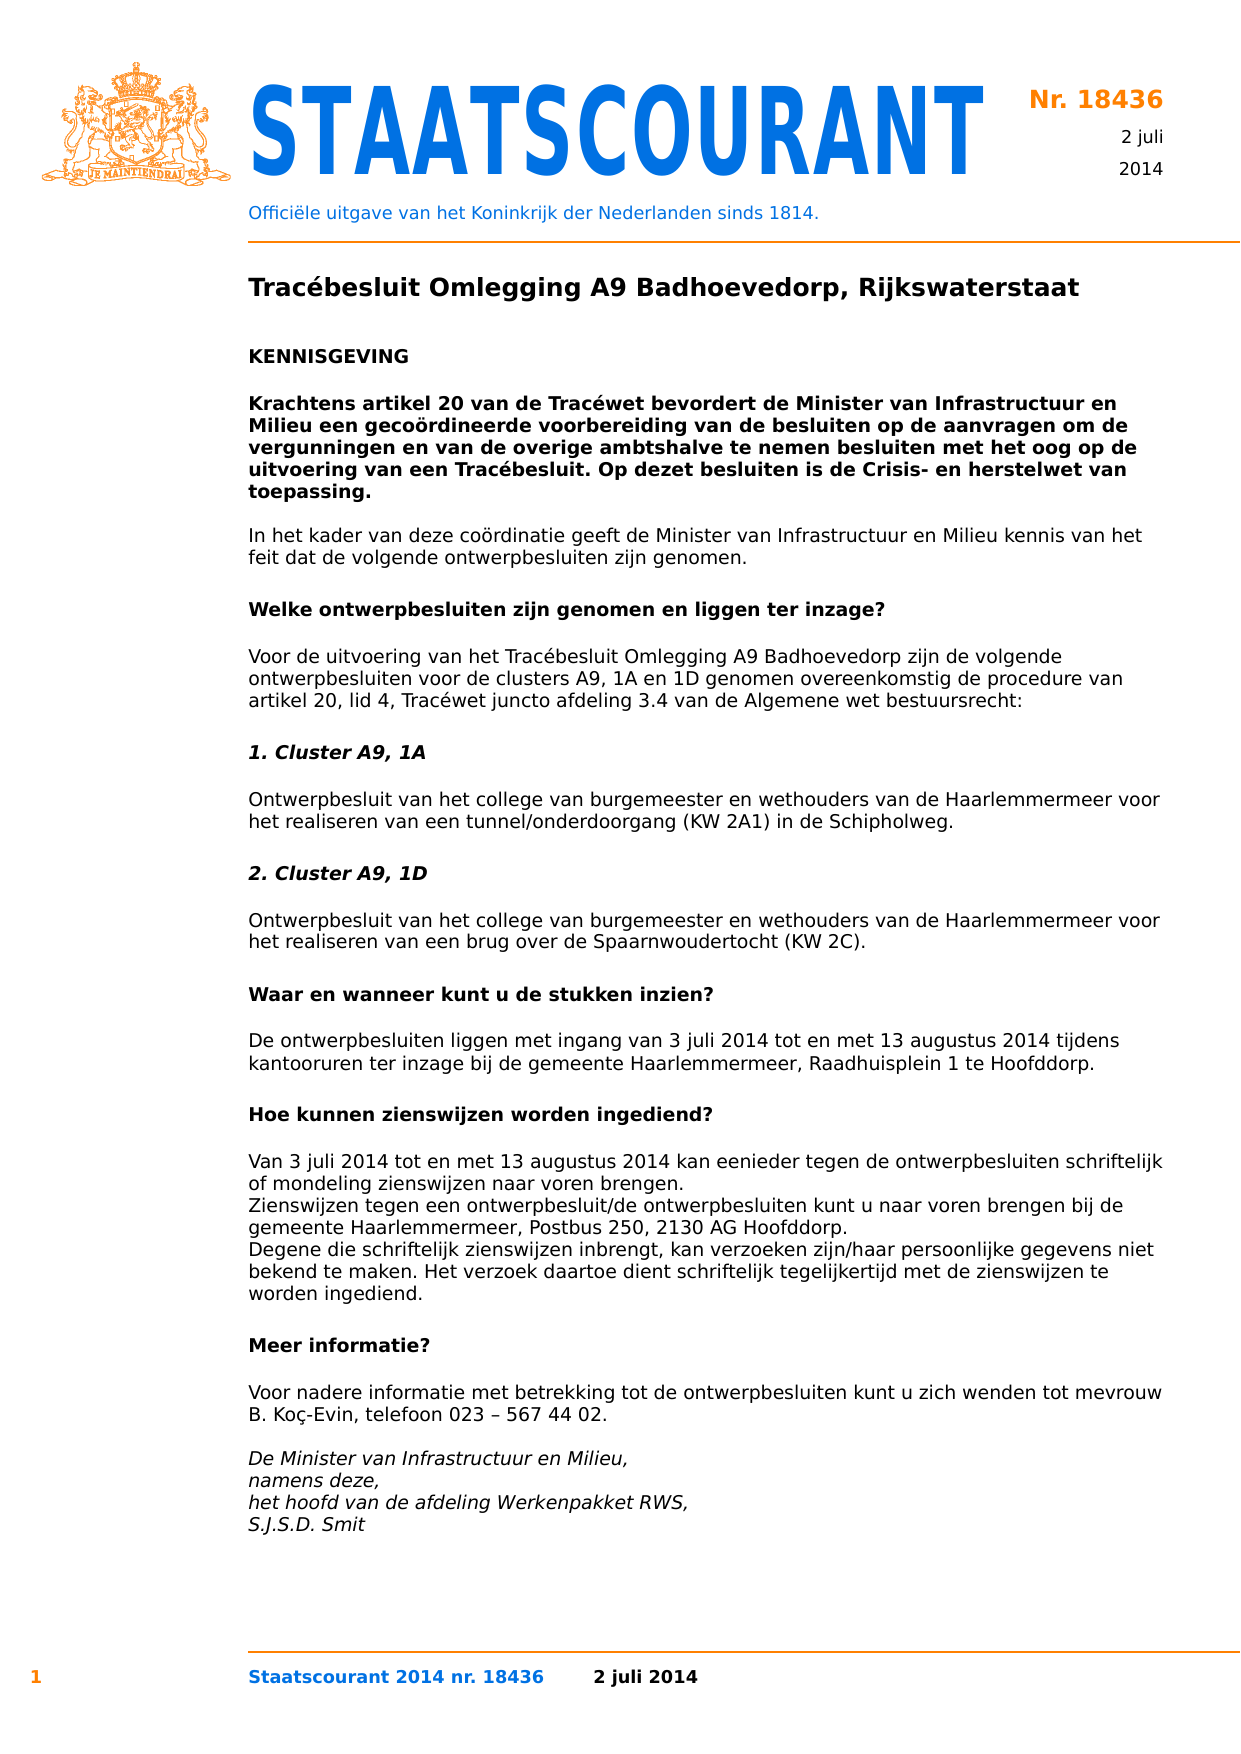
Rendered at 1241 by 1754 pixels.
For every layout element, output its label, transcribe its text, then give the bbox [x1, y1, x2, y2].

subtitle KENNISGEVING [248, 346, 1163, 368]
table_header STAATSCOURANT [248, 62, 998, 203]
picture [41, 62, 231, 186]
subtitle Meer informatie? [248, 1335, 1163, 1357]
text Krachtens artikel 20 van de Tracéwet bevordert de Minister van Infrastructuur en Milieu een gecoördineerde voorbereiding van de besluiten op de aanvragen om de vergunningen en van de overige ambtshalve te nemen besluiten met het oog op de uitvoering van een Tracébesluit. Op dezet besluiten is de Crisis- en herstelwet van toepassing. [248, 393, 1163, 503]
text In het kader van deze coördinatie geeft de Minister van Infrastructuur en Milieu kennis van het feit dat de volgende ontwerpbesluiten zijn genomen. [248, 525, 1163, 569]
subtitle 1. Cluster A9, 1A [248, 742, 1163, 763]
text Van 3 juli 2014 tot en met 13 augustus 2014 kan eenieder tegen de ontwerpbesluiten schriftelijk of mondeling zienswijzen naar voren brengen. [248, 1151, 1163, 1195]
subtitle 2. Cluster A9, 1D [248, 862, 1163, 884]
text Zienswijzen tegen een ontwerpbesluit/de ontwerpbesluiten kunt u naar voren brengen bij de gemeente Haarlemmermeer, Postbus 250, 2130 AG Hoofddorp. [248, 1195, 1163, 1239]
text Ontwerpbesluit van het college van burgemeester en wethouders van de Haarlemmermeer voor het realiseren van een tunnel/onderdoorgang (KW 2A1) in de Schipholweg. [248, 788, 1163, 832]
text De Minister van Infrastructuur en Milieu, namens deze, het hoofd van de afdeling Werkenpakket RWS, S.J.S.D. Smit [248, 1448, 1163, 1536]
text Degene die schriftelijk zienswijzen inbrengt, kan verzoeken zijn/haar persoonlijke gegevens niet bekend te maken. Het verzoek daartoe dient schriftelijk tegelijkertijd met de zienswijzen te worden ingediend. [248, 1239, 1163, 1305]
table_cell 2014 [998, 153, 1240, 203]
text Voor nadere informatie met betrekking tot de ontwerpbesluiten kunt u zich wenden tot mevrouw B. Koç-Evin, telefoon 023 – 567 44 02. [248, 1382, 1163, 1426]
subtitle Welke ontwerpbesluiten zijn genomen en liggen ter inzage? [248, 599, 1163, 621]
table_header Nr. 18436 [998, 62, 1240, 121]
subtitle Hoe kunnen zienswijzen worden ingediend? [248, 1104, 1163, 1126]
table_cell Officiële uitgave van het Koninkrijk der Nederlanden sinds 1814. [248, 203, 1240, 241]
text Voor de uitvoering van het Tracébesluit Omlegging A9 Badhoevedorp zijn de volgende ontwerpbesluiten voor de clusters A9, 1A en 1D genomen overeenkomstig de procedure van artikel 20, lid 4, Tracéwet juncto afdeling 3.4 van de Algemene wet bestuursrecht: [248, 646, 1163, 712]
subtitle Tracébesluit Omlegging A9 Badhoevedorp, Rijkswaterstaat [248, 273, 1163, 302]
text De ontwerpbesluiten liggen met ingang van 3 juli 2014 tot en met 13 augustus 2014 tijdens kantooruren ter inzage bij de gemeente Haarlemmermeer, Raadhuisplein 1 te Hoofddorp. [248, 1030, 1163, 1074]
subtitle Waar en wanneer kunt u de stukken inzien? [248, 983, 1163, 1005]
text Ontwerpbesluit van het college van burgemeester en wethouders van de Haarlemmermeer voor het realiseren van een brug over de Spaarnwoudertocht (KW 2C). [248, 909, 1163, 953]
table_header [25, 62, 248, 241]
table_cell 2 juli [998, 121, 1240, 153]
